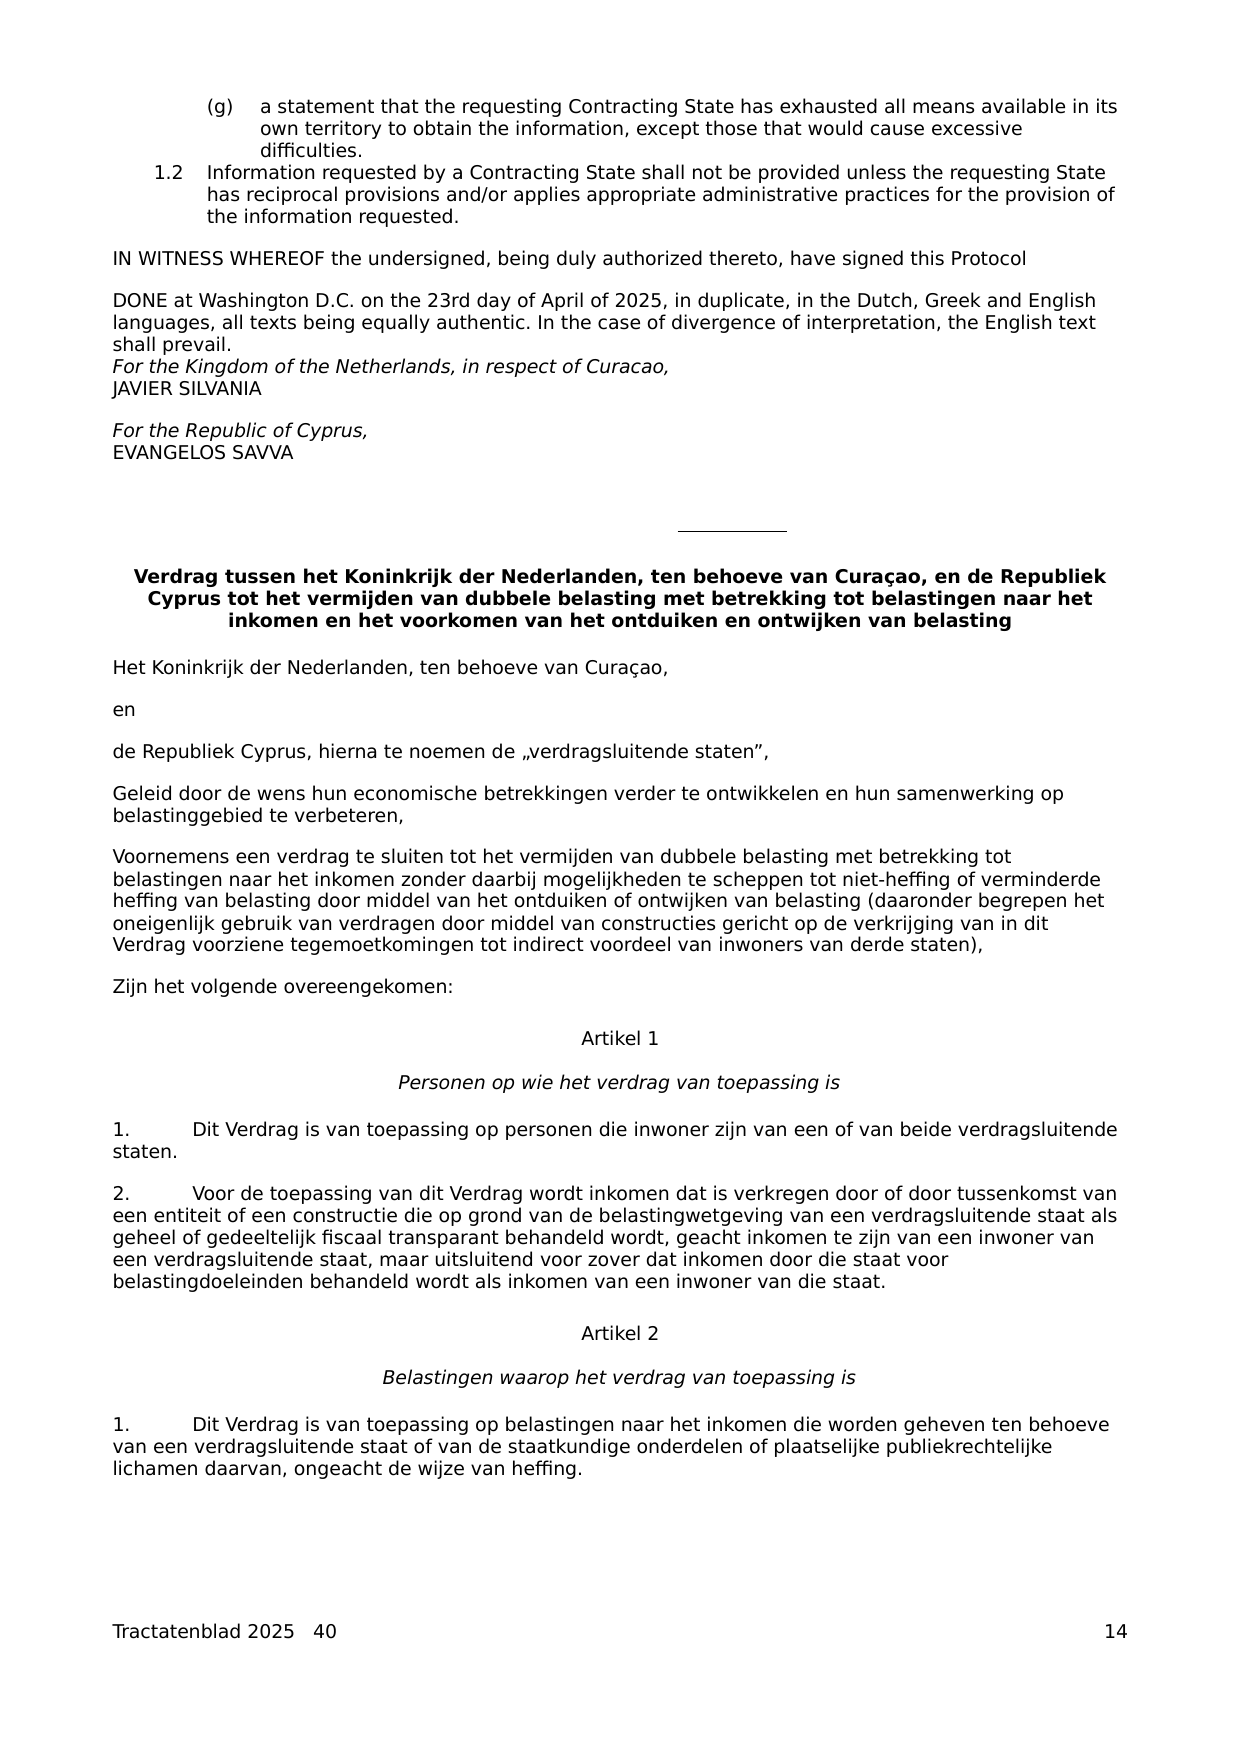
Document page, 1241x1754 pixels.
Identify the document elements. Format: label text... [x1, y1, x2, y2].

text Geleid door de wens hun economische betrekkingen verder te ontwikkelen en hun samenwerking op belastinggebied te verbeteren, [112, 782, 1128, 826]
text IN WITNESS WHEREOF the undersigned, being duly authorized thereto, have signed this Protocol [112, 248, 1128, 270]
subtitle Artikel 1 Personen op wie het verdrag van toepassing is [112, 1028, 1128, 1094]
text 2. Voor de toepassing van dit Verdrag wordt inkomen dat is verkregen door of door tussenkomst van een entiteit of een constructie die op grond van de belastingwetgeving van een verdragsluitende staat als geheel of gedeeltelijk fiscaal transparant behandeld wordt, geacht inkomen te zijn van een inwoner van een verdragsluitende staat, maar uitsluitend voor zover dat inkomen door die staat voor belastingdoeleinden behandeld wordt als inkomen van een inwoner van die staat. [112, 1183, 1128, 1293]
subtitle Verdrag tussen het Koninkrijk der Nederlanden, ten behoeve van Curaçao, en de Republiek Cyprus tot het vermijden van dubbele belasting met betrekking tot belastingen naar het inkomen en het voorkomen van het ontduiken en ontwijken van belasting [112, 566, 1128, 632]
subtitle Artikel 2 Belastingen waarop het verdrag van toepassing is [112, 1323, 1128, 1389]
text Het Koninkrijk der Nederlanden, ten behoeve van Curaçao, [112, 657, 1128, 678]
text de Republiek Cyprus, hierna te noemen de „verdragsluitende staten”, [112, 741, 1128, 762]
text DONE at Washington D.C. on the 23rd day of April of 2025, in duplicate, in the Dutch, Greek and English languages, all texts being equally authentic. In the case of divergence of interpretation, the English text shall prevail. [112, 290, 1128, 356]
text (g) a statement that the requesting Contracting State has exhausted all means available in its own territory to obtain the information, except those that would cause excessive difficulties. [207, 96, 1128, 162]
text 1. Dit Verdrag is van toepassing op belastingen naar het inkomen die worden geheven ten behoeve van een verdragsluitende staat of van de staatkundige onderdelen of plaatselijke publiekrechtelijke lichamen daarvan, ongeacht de wijze van heffing. [112, 1414, 1128, 1480]
text en [112, 698, 1128, 721]
text For the Kingdom of the Netherlands, in respect of Curacao, JAVIER SILVANIA [112, 356, 1128, 400]
text For the Republic of Cyprus, EVANGELOS SAVVA [112, 420, 1128, 464]
text Voornemens een verdrag te sluiten tot het vermijden van dubbele belasting met betrekking tot belastingen naar het inkomen zonder daarbij mogelijkheden te scheppen tot niet-heffing of verminderde heffing van belasting door middel van het ontduiken of ontwijken van belasting (daaronder begrepen het oneigenlijk gebruik van verdragen door middel van constructies gericht op de verkrijging van in dit Verdrag voorziene tegemoetkomingen tot indirect voordeel van inwoners van derde staten), [112, 846, 1128, 956]
text 1.2 Information requested by a Contracting State shall not be provided unless the requesting State has reciprocal provisions and/or applies appropriate administrative practices for the provision of the information requested. [153, 162, 1128, 228]
text Zijn het volgende overeengekomen: [112, 976, 1128, 998]
text 1. Dit Verdrag is van toepassing op personen die inwoner zijn van een of van beide verdragsluitende staten. [112, 1119, 1128, 1163]
